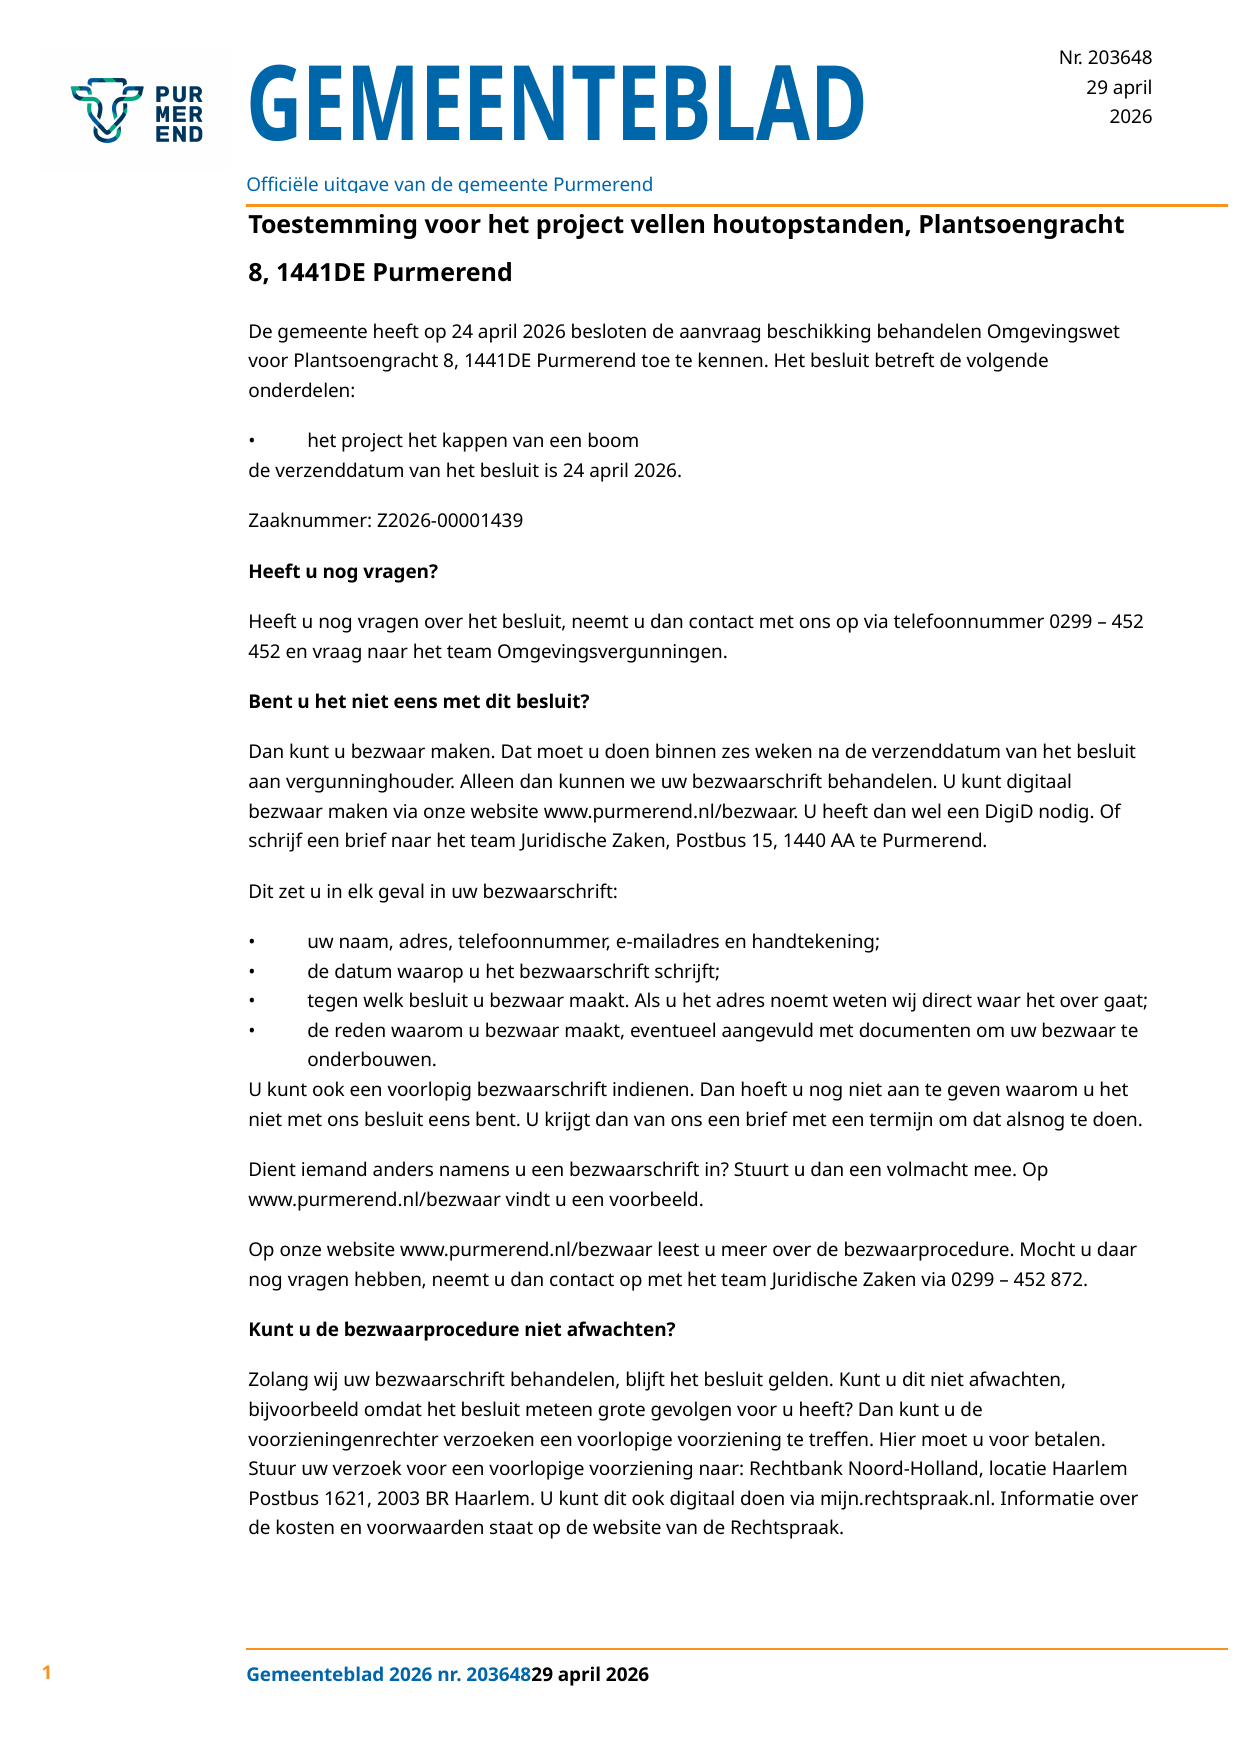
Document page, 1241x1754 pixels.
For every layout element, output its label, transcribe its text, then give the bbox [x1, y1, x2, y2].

text Dit zet u in elk geval in uw bezwaarschrift: [248, 878, 1152, 904]
text Heeft u nog vragen over het besluit, neemt u dan contact met ons op via telefoonnummer 0299 – 452 452 en vraag naar het team Omgevingsvergunningen. [248, 608, 1152, 664]
text U kunt ook een voorlopig bezwaarschrift indienen. Dan hoeft u nog niet aan te geven waarom u het niet met ons besluit eens bent. U krijgt dan van ons een brief met een termijn om dat alsnog te doen. [248, 1076, 1152, 1132]
list de reden waarom u bezwaar maakt, eventueel aangevuld met documenten om uw bezwaar te onderbouwen. [248, 1017, 1152, 1072]
picture [41, 47, 231, 172]
text Dient iemand anders namens u een bezwaarschrift in? Stuurt u dan een volmacht mee. Op www.purmerend.nl/bezwaar vindt u een voorbeeld. [248, 1156, 1152, 1212]
text De gemeente heeft op 24 april 2026 besloten de aanvraag beschikking behandelen Omgevingswet voor Plantsoengracht 8, 1441DE Purmerend toe te kennen. Het besluit betreft de volgende onderdelen: [248, 318, 1152, 403]
list uw naam, adres, telefoonnummer, e-mailadres en handtekening; [248, 928, 1152, 954]
text Bent u het niet eens met dit besluit? [248, 688, 1152, 714]
text Heeft u nog vragen? [248, 558, 1152, 584]
text de verzenddatum van het besluit is 24 april 2026. [248, 457, 1152, 483]
text Zolang wij uw bezwaarschrift behandelen, blijft het besluit gelden. Kunt u dit niet afwachten, bijvoorbeeld omdat het besluit meteen grote gevolgen voor u heeft? Dan kunt u de voorzieningenrechter verzoeken een voorlopige voorziening te treffen. Hier moet u voor betalen. Stuur uw verzoek voor een voorlopige voorziening naar: Rechtbank Noord-Holland, locatie Haarlem Postbus 1621, 2003 BR Haarlem. U kunt dit ook digitaal doen via mijn.rechtspraak.nl. Informatie over de kosten en voorwaarden staat op de website van de Rechtspraak. [248, 1367, 1152, 1540]
text Kunt u de bezwaarprocedure niet afwachten? [248, 1316, 1152, 1342]
text Toestemming voor het project vellen houtopstanden, Plantsoengracht 8, 1441DE Purmerend [248, 207, 1152, 288]
list het project het kappen van een boom [248, 427, 1152, 453]
list de datum waarop u het bezwaarschrift schrijft; [248, 958, 1152, 984]
list tegen welk besluit u bezwaar maakt. Als u het adres noemt weten wij direct waar het over gaat; [248, 987, 1152, 1013]
text Op onze website www.purmerend.nl/bezwaar leest u meer over de bezwaarprocedure. Mocht u daar nog vragen hebben, neemt u dan contact op met het team Juridische Zaken via 0299 – 452 872. [248, 1236, 1152, 1292]
text Zaaknummer: Z2026-00001439 [248, 507, 1152, 533]
text Dan kunt u bezwaar maken. Dat moet u doen binnen zes weken na de verzenddatum van het besluit aan vergunninghouder. Alleen dan kunnen we uw bezwaarschrift behandelen. U kunt digitaal bezwaar maken via onze website www.purmerend.nl/bezwaar. U heeft dan wel een DigiD nodig. Of schrijf een brief naar het team Juridische Zaken, Postbus 15, 1440 AA te Purmerend. [248, 739, 1152, 853]
